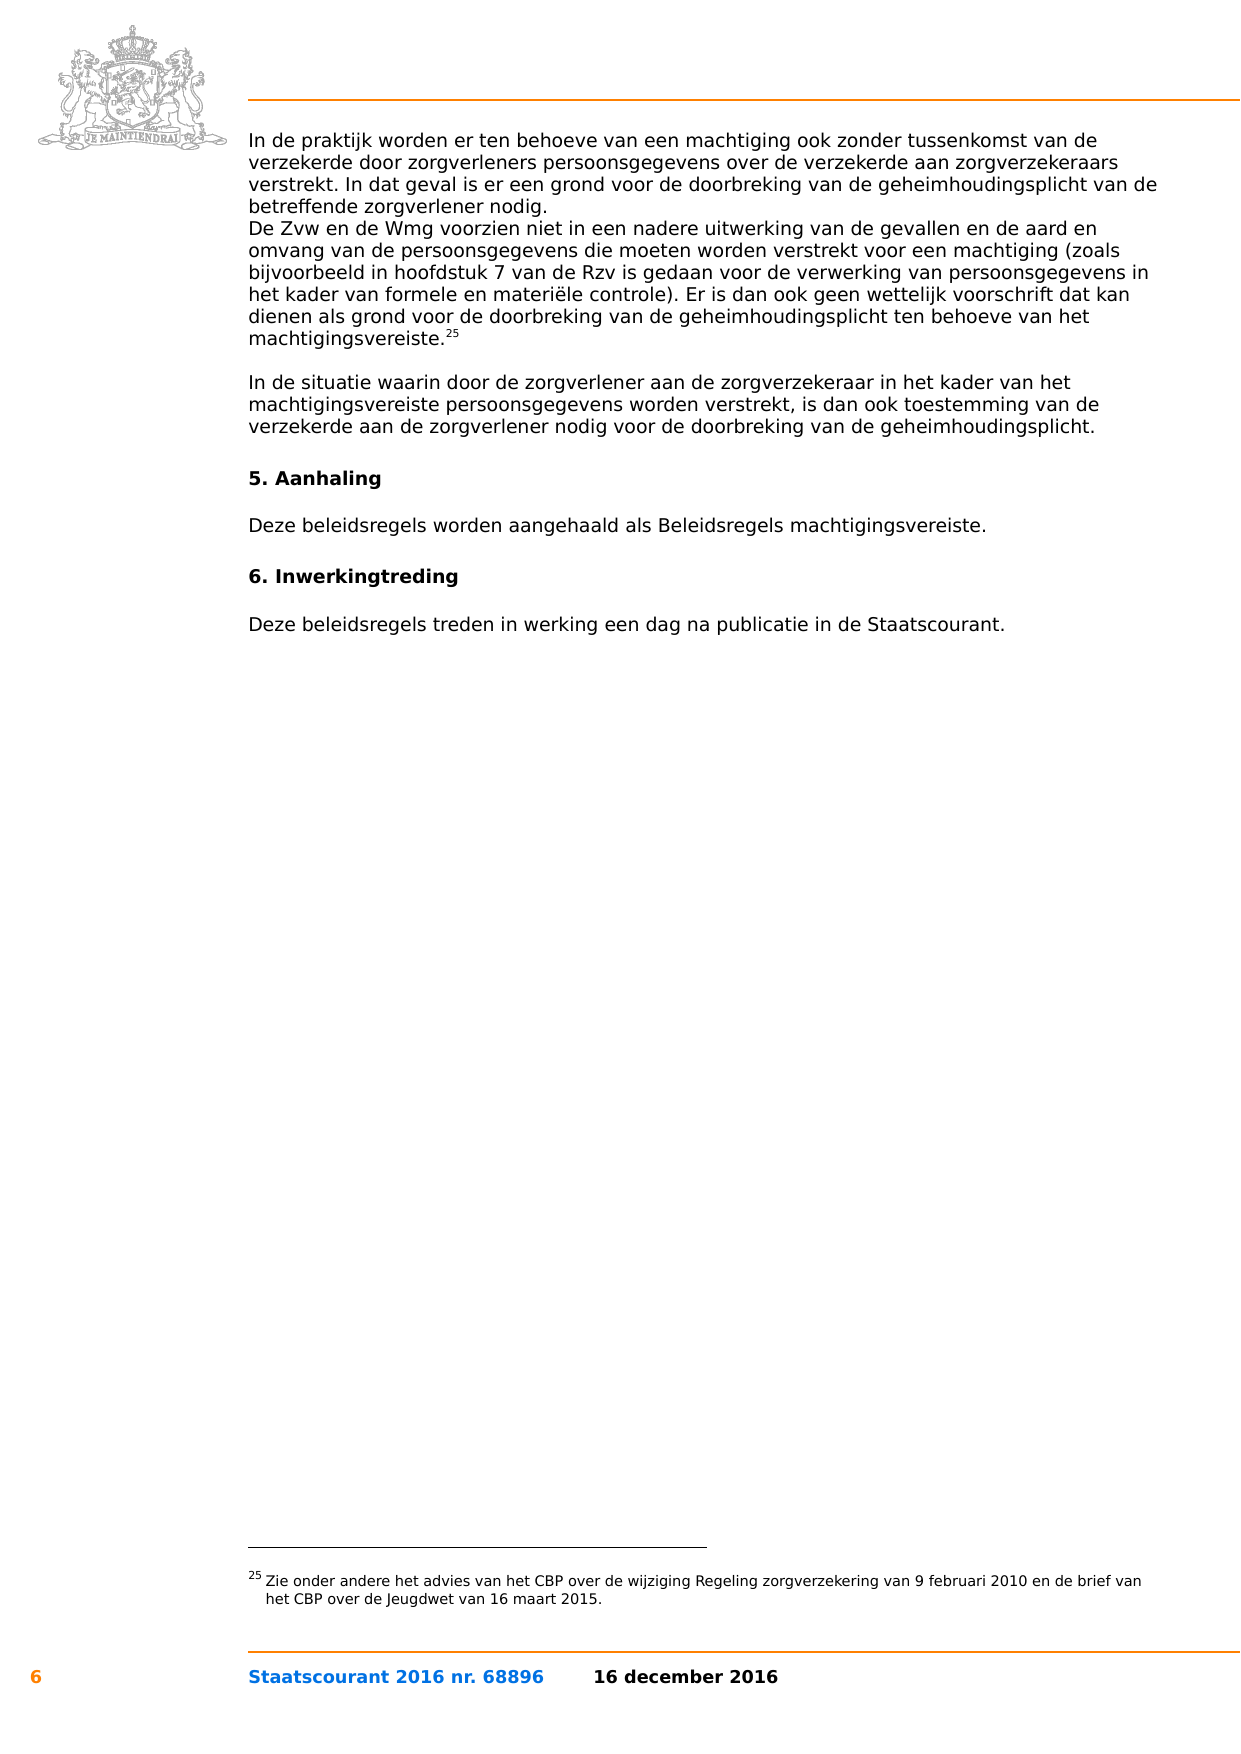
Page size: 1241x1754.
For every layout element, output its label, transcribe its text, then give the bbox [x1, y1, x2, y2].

text De Zvw en de Wmg voorzien niet in een nadere uitwerking van de gevallen en de aard en omvang van de persoonsgegevens die moeten worden verstrekt voor een machtiging (zoals bijvoorbeeld in hoofdstuk 7 van de Rzv is gedaan voor de verwerking van persoonsgegevens in het kader van formele en materiële controle). Er is dan ook geen wettelijk voorschrift dat kan dienen als grond voor de doorbreking van de geheimhoudingsplicht ten behoeve van het machtigingsvereiste. [248, 218, 1163, 350]
subtitle 5. Aanhaling [248, 467, 1163, 489]
text In de situatie waarin door de zorgverlener aan de zorgverzekeraar in het kader van het machtigingsvereiste persoonsgegevens worden verstrekt, is dan ook toestemming van de verzekerde aan de zorgverlener nodig voor de doorbreking van de geheimhoudingsplicht. [248, 372, 1163, 437]
text Zie onder andere het advies van het CBP over de wijziging Regeling zorgverzekering van 9 februari 2010 en de brief van het CBP over de Jeugdwet van 16 maart 2015. [248, 1569, 1163, 1608]
text In de praktijk worden er ten behoeve van een machtiging ook zonder tussenkomst van de verzekerde door zorgverleners persoonsgegevens over de verzekerde aan zorgverzekeraars verstrekt. In dat geval is er een grond voor de doorbreking van de geheimhoudingsplicht van de betreffende zorgverlener nodig. [248, 130, 1163, 218]
text Deze beleidsregels worden aangehaald als Beleidsregels machtigingsvereiste. [248, 514, 1163, 536]
text Deze beleidsregels treden in werking een dag na publicatie in de Staatscourant. [248, 613, 1163, 635]
subtitle 6. Inwerkingtreding [248, 566, 1163, 588]
picture [38, 25, 227, 150]
